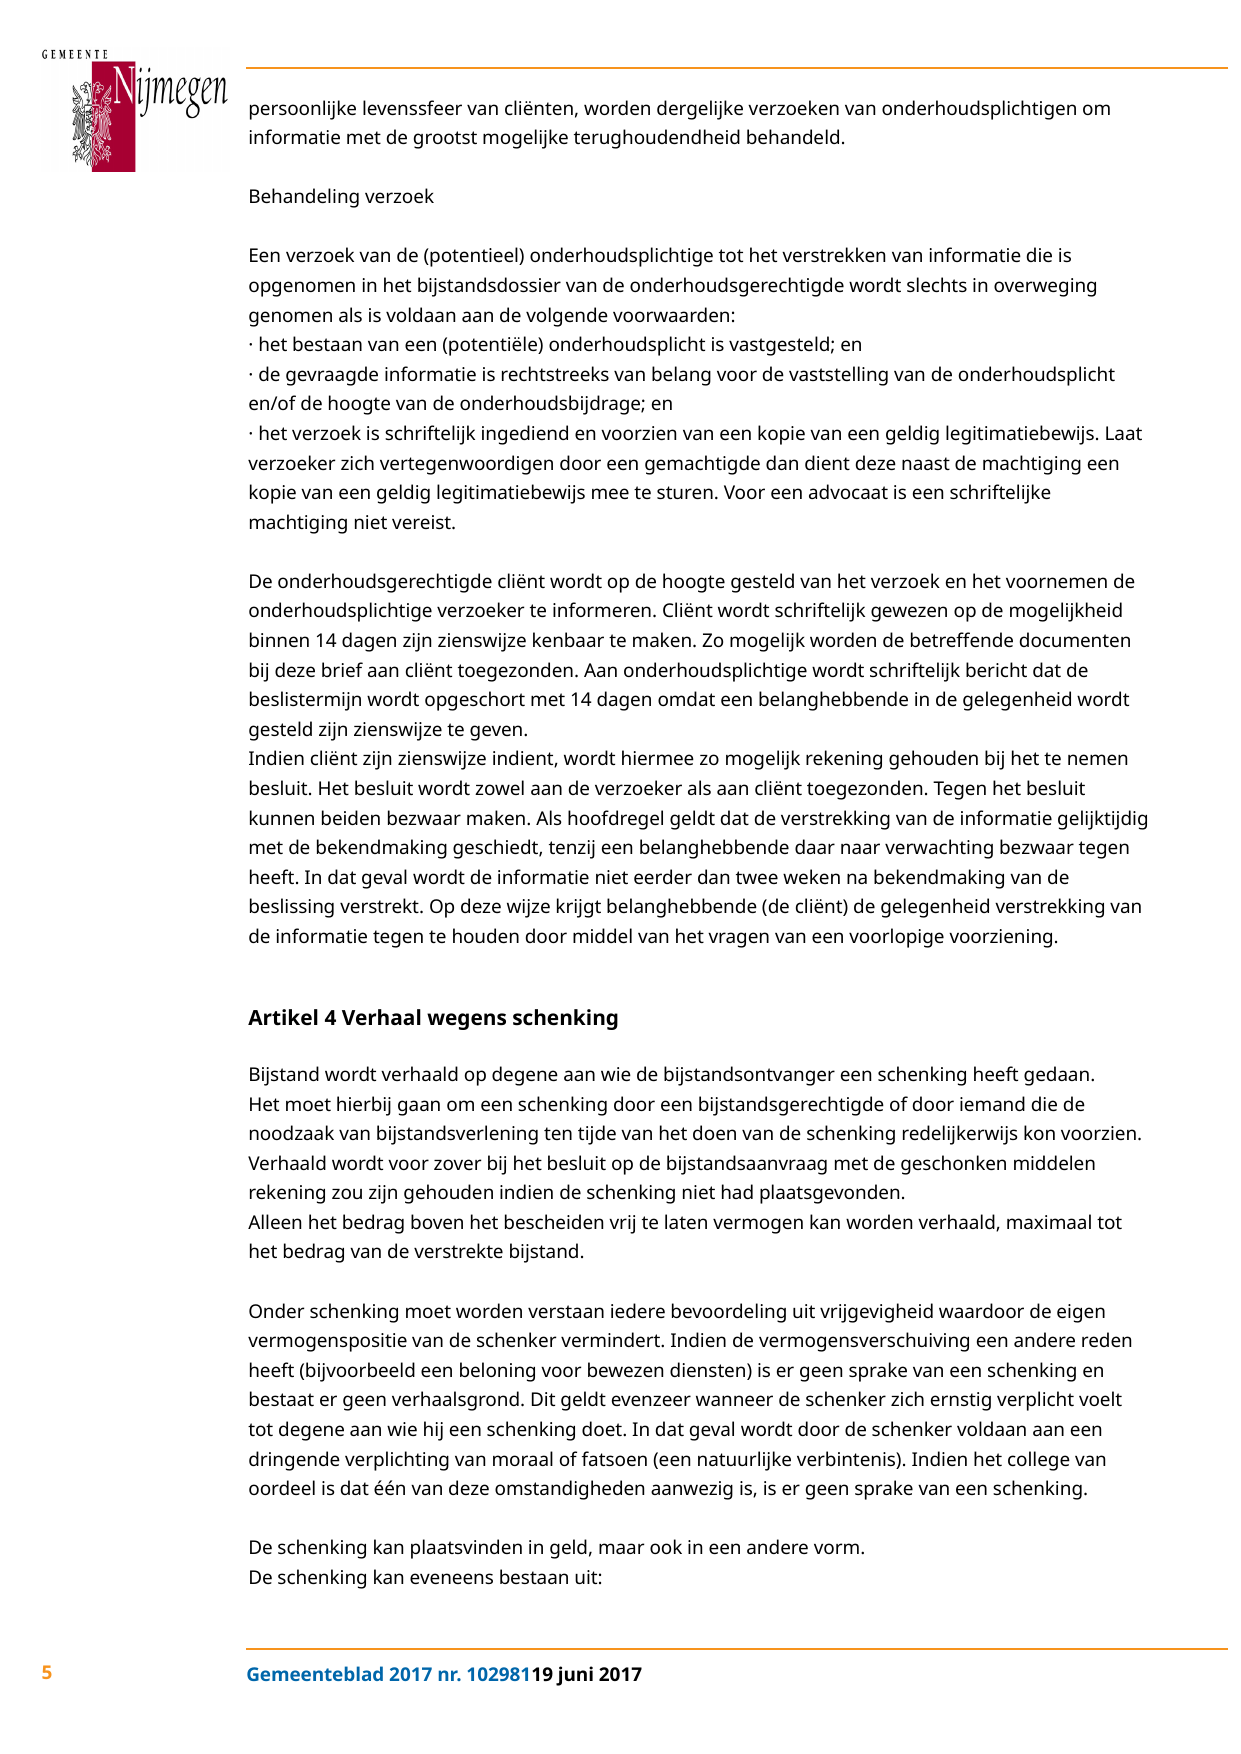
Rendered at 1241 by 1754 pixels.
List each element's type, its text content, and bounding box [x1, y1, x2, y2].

text De onderhoudsgerechtigde cliënt wordt op de hoogte gesteld van het verzoek en het voornemen de onderhoudsplichtige verzoeker te informeren. Cliënt wordt schriftelijk gewezen op de mogelijkheid binnen 14 dagen zijn zienswijze kenbaar te maken. Zo mogelijk worden de betreffende documenten bij deze brief aan cliënt toegezonden. Aan onderhoudsplichtige wordt schriftelijk bericht dat de beslistermijn wordt opgeschort met 14 dagen omdat een belanghebbende in de gelegenheid wordt gesteld zijn zienswijze te geven. [248, 568, 1152, 742]
text Behandeling verzoek [248, 183, 1152, 209]
text De schenking kan eveneens bestaan uit: [248, 1564, 1152, 1590]
text De schenking kan plaatsvinden in geld, maar ook in een andere vorm. [248, 1534, 1152, 1560]
text Bijstand wordt verhaald op degene aan wie de bijstandsontvanger een schenking heeft gedaan. [248, 1061, 1152, 1087]
text Het moet hierbij gaan om een schenking door een bijstandsgerechtigde of door iemand die de noodzaak van bijstandsverlening ten tijde van het doen van de schenking redelijkerwijs kon voorzien. Verhaald wordt voor zover bij het besluit op de bijstandsaanvraag met de geschonken middelen rekening zou zijn gehouden indien de schenking niet had plaatsgevonden. [248, 1091, 1152, 1205]
text Onder schenking moet worden verstaan iedere bevoordeling uit vrijgevigheid waardoor de eigen vermogenspositie van de schenker vermindert. Indien de vermogensverschuiving een andere reden heeft (bijvoorbeeld een beloning voor bewezen diensten) is er geen sprake van een schenking en bestaat er geen verhaalsgrond. Dit geldt evenzeer wanneer de schenker zich ernstig verplicht voelt tot degene aan wie hij een schenking doet. In dat geval wordt door de schenker voldaan aan een dringende verplichting van moraal of fatsoen (een natuurlijke verbintenis). Indien het college van oordeel is dat één van deze omstandigheden aanwezig is, is er geen sprake van een schenking. [248, 1298, 1152, 1501]
text Artikel 4 Verhaal wegens schenking [248, 1003, 1152, 1032]
picture [41, 47, 231, 172]
text Indien cliënt zijn zienswijze indient, wordt hiermee zo mogelijk rekening gehouden bij het te nemen besluit. Het besluit wordt zowel aan de verzoeker als aan cliënt toegezonden. Tegen het besluit kunnen beiden bezwaar maken. Als hoofdregel geldt dat de verstrekking van de informatie gelijktijdig met de bekendmaking geschiedt, tenzij een belanghebbende daar naar verwachting bezwaar tegen heeft. In dat geval wordt de informatie niet eerder dan twee weken na bekendmaking van de beslissing verstrekt. Op deze wijze krijgt belanghebbende (de cliënt) de gelegenheid verstrekking van de informatie tegen te houden door middel van het vragen van een voorlopige voorziening. [248, 746, 1152, 949]
text Alleen het bedrag boven het bescheiden vrij te laten vermogen kan worden verhaald, maximaal tot het bedrag van de verstrekte bijstand. [248, 1209, 1152, 1264]
text persoonlijke levenssfeer van cliënten, worden dergelijke verzoeken van onderhoudsplichtigen om informatie met de grootst mogelijke terughoudendheid behandeld. [248, 95, 1152, 150]
text · het verzoek is schriftelijk ingediend en voorzien van een kopie van een geldig legitimatiebewijs. Laat verzoeker zich vertegenwoordigen door een gemachtigde dan dient deze naast de machtiging een kopie van een geldig legitimatiebewijs mee te sturen. Voor een advocaat is een schriftelijke machtiging niet vereist. [248, 420, 1152, 535]
text · het bestaan van een (potentiële) onderhoudsplicht is vastgesteld; en [248, 331, 1152, 357]
text · de gevraagde informatie is rechtstreeks van belang voor de vaststelling van de onderhoudsplicht en/of de hoogte van de onderhoudsbijdrage; en [248, 361, 1152, 416]
text Een verzoek van de (potentieel) onderhoudsplichtige tot het verstrekken van informatie die is opgenomen in het bijstandsdossier van de onderhoudsgerechtigde wordt slechts in overweging genomen als is voldaan aan de volgende voorwaarden: [248, 243, 1152, 328]
